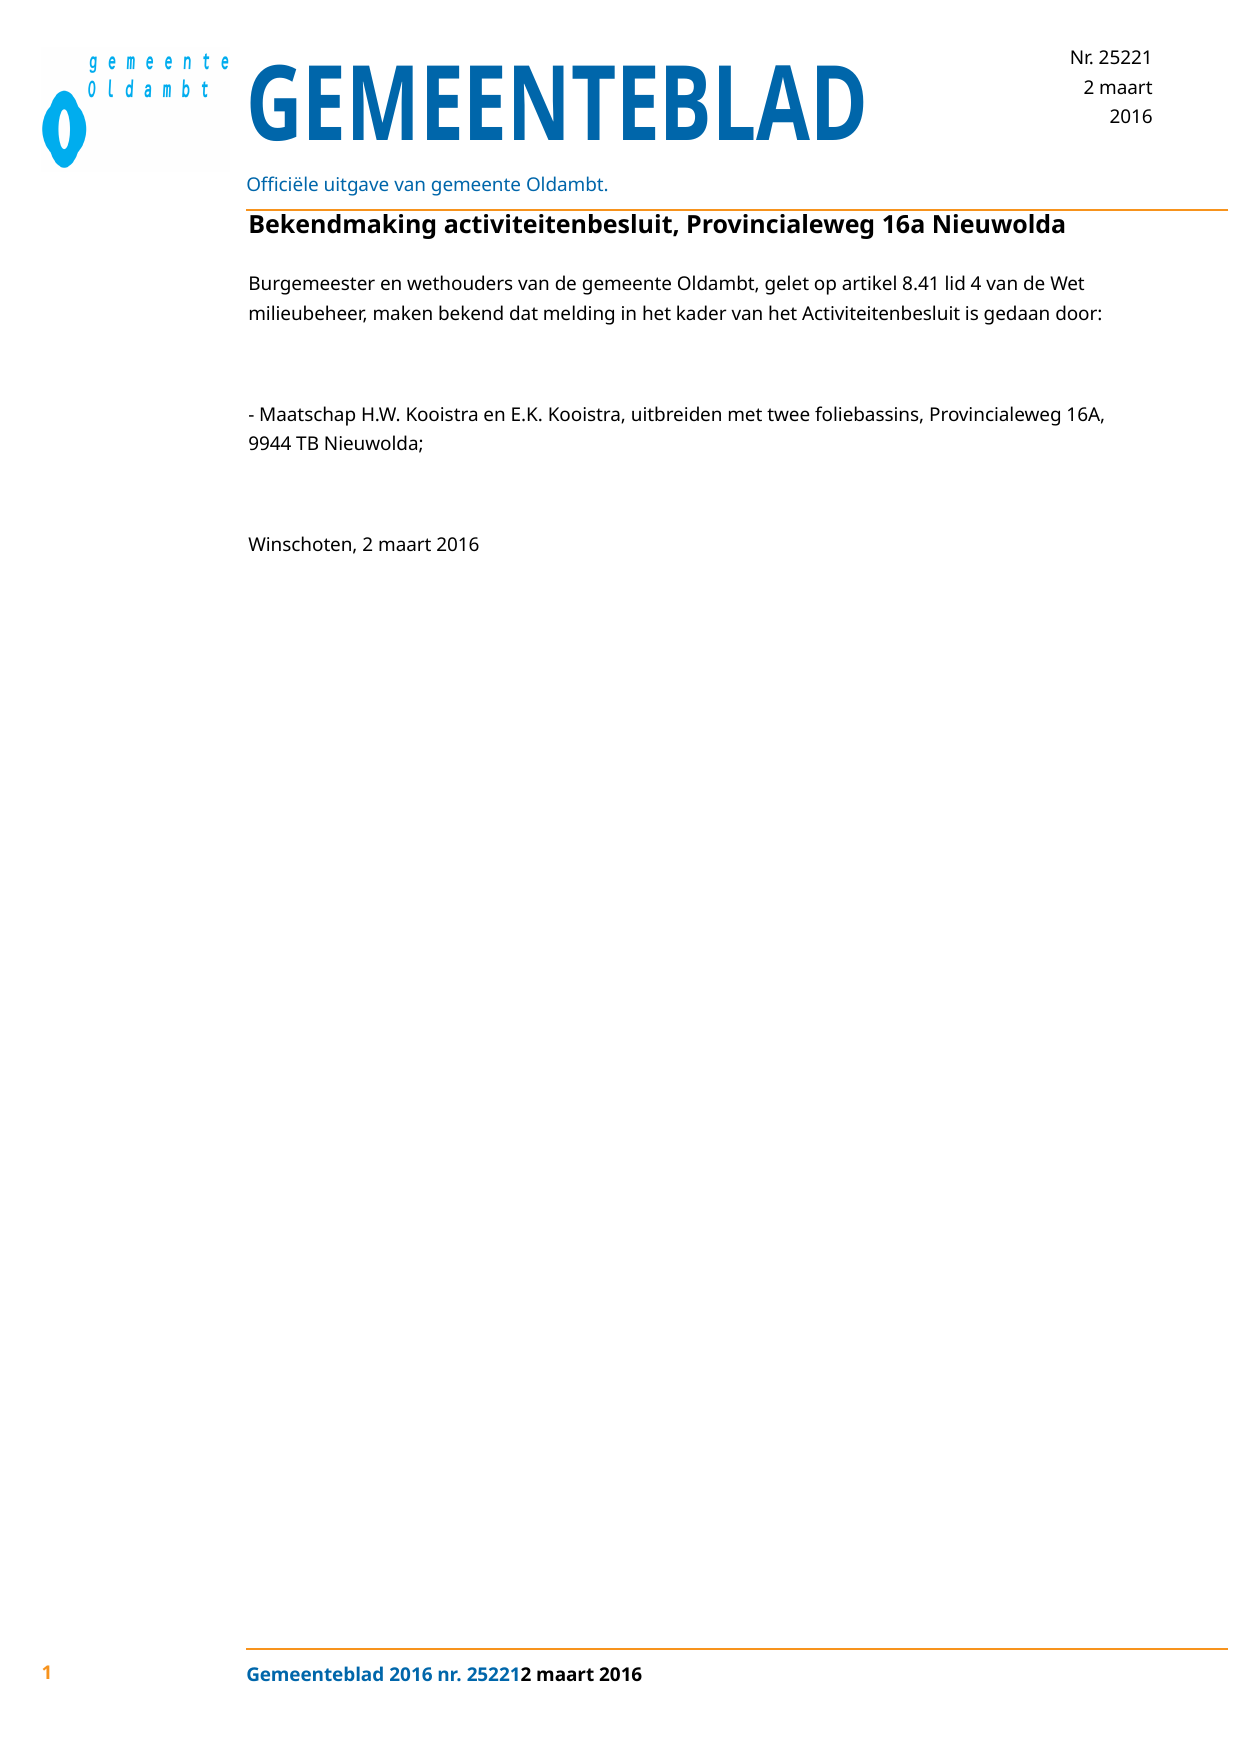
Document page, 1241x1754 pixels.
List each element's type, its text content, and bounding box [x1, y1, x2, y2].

picture [41, 47, 231, 172]
text Winschoten, 2 maart 2016 [248, 531, 1152, 557]
text - Maatschap H.W. Kooistra en E.K. Kooistra, uitbreiden met twee foliebassins, Provincialeweg 16A, 9944 TB Nieuwolda; [248, 401, 1152, 456]
text Bekendmaking activiteitenbesluit, Provincialeweg 16a Nieuwolda [248, 211, 1152, 241]
text Burgemeester en wethouders van de gemeente Oldambt, gelet op artikel 8.41 lid 4 van de Wet milieubeheer, maken bekend dat melding in het kader van het Activiteitenbesluit is gedaan door: [248, 270, 1152, 326]
